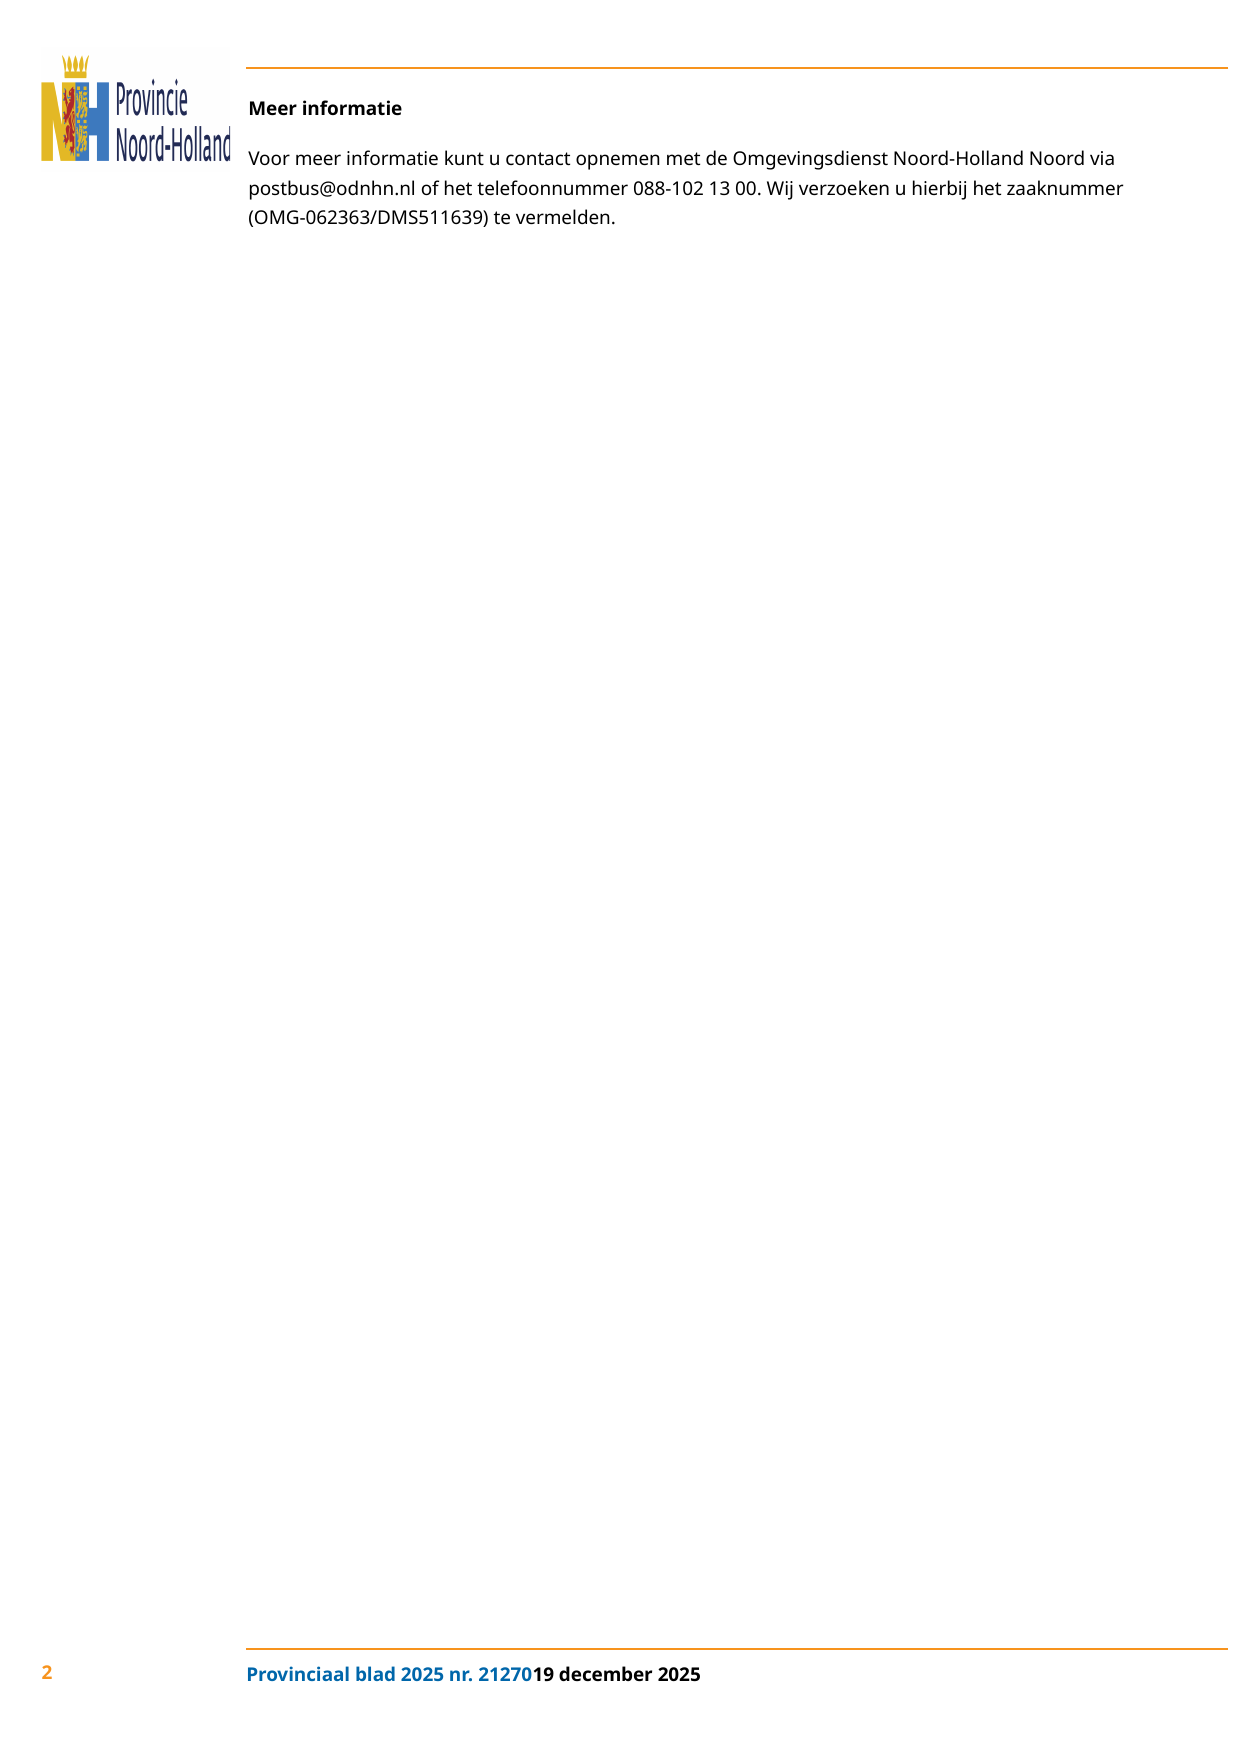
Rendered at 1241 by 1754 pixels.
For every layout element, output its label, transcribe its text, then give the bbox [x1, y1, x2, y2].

text Voor meer informatie kunt u contact opnemen met de Omgevingsdienst Noord-Holland Noord via postbus@odnhn.nl of het telefoonnummer 088-102 13 00. Wij verzoeken u hierbij het zaaknummer (OMG-062363/DMS511639) te vermelden. [248, 145, 1152, 230]
text Meer informatie [248, 95, 1152, 121]
picture [41, 47, 231, 172]
